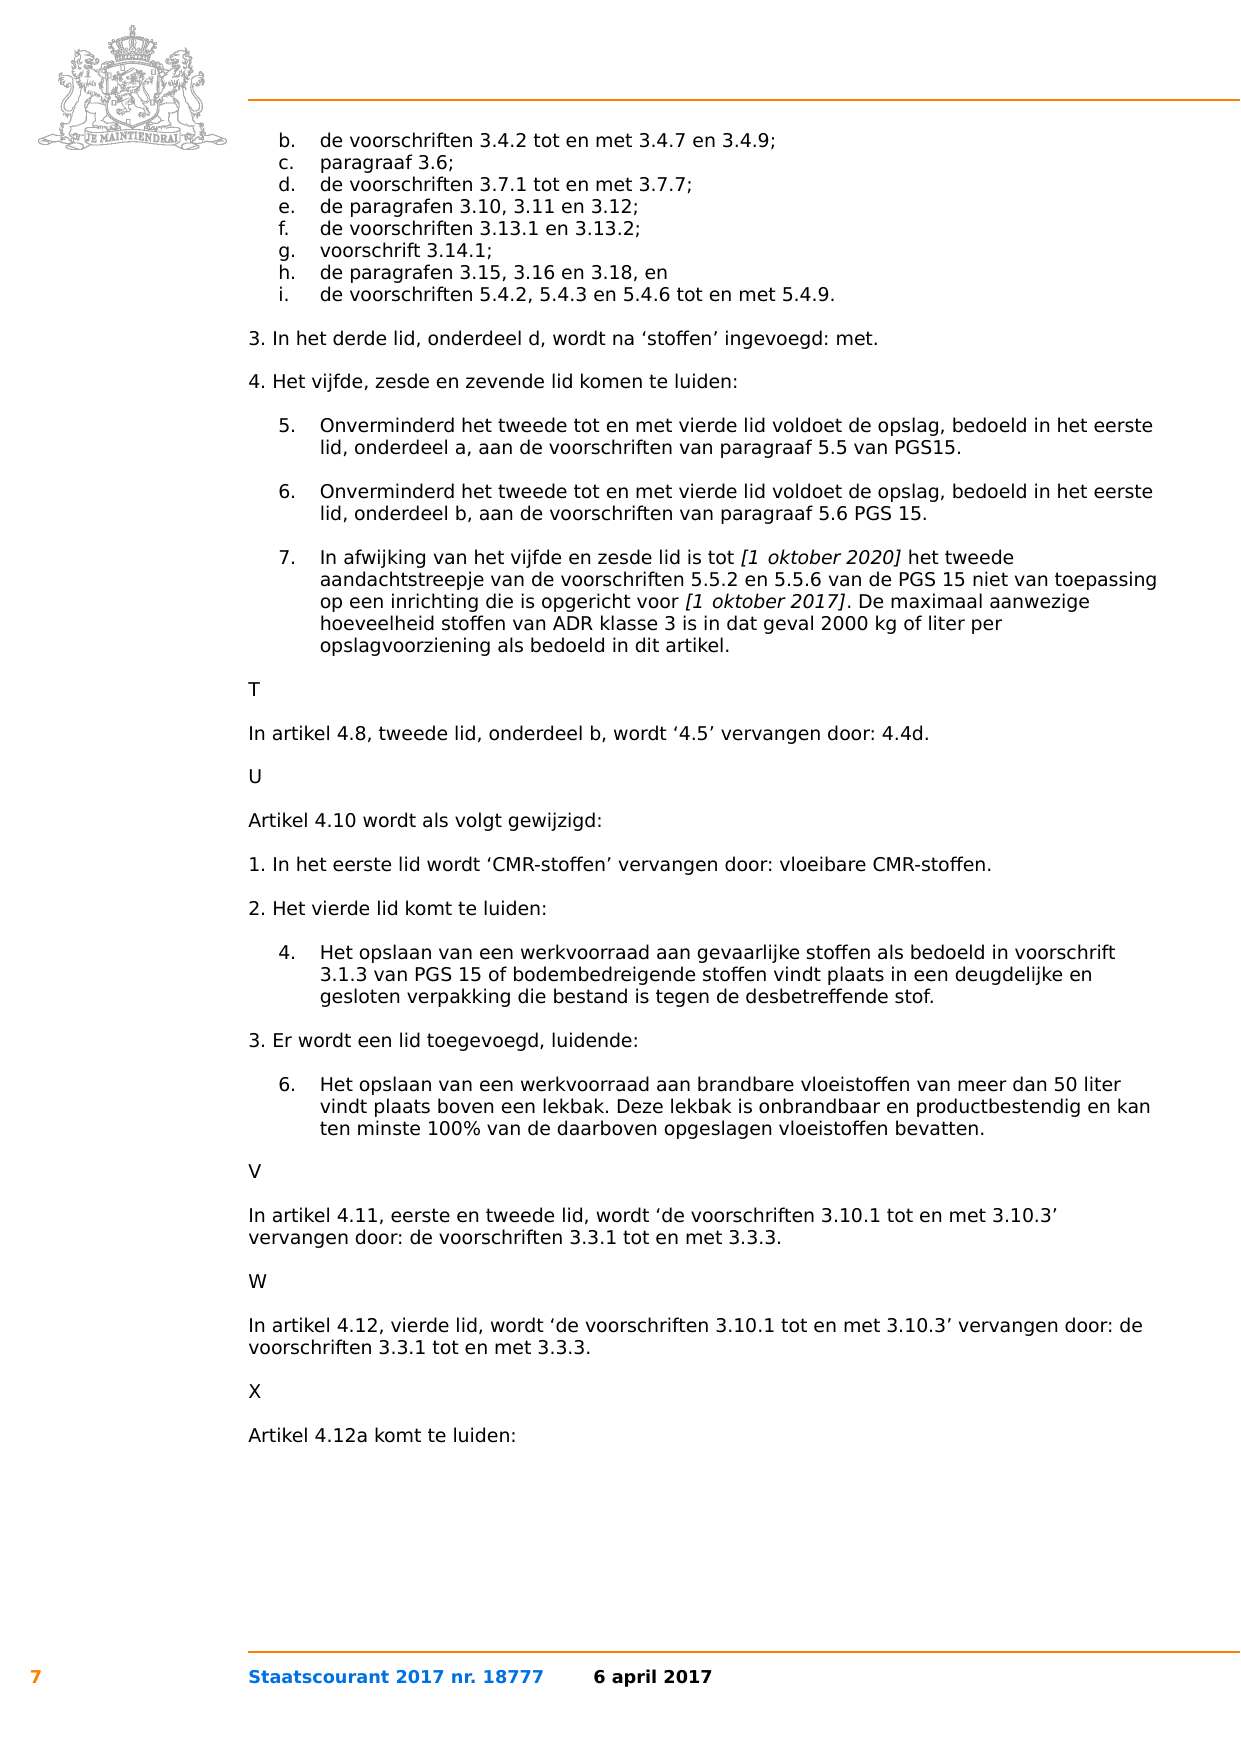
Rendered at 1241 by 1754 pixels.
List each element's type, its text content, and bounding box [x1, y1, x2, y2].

text 4. Het vijfde, zesde en zevende lid komen te luiden: [248, 371, 1163, 393]
text 6. Onverminderd het tweede tot en met vierde lid voldoet de opslag, bedoeld in het eerste lid, onderdeel b, aan de voorschriften van paragraaf 5.6 PGS 15. [278, 481, 1163, 525]
text 2. Het vierde lid komt te luiden: [248, 898, 1163, 920]
text V [248, 1161, 1163, 1183]
text 7. In afwijking van het vijfde en zesde lid is tot [1 oktober 2020] het tweede aandachtstreepje van de voorschriften 5.5.2 en 5.5.6 van de PGS 15 niet van toepassing op een inrichting die is opgericht voor [1 oktober 2017]. De maximaal aanwezige hoeveelheid stoffen van ADR klasse 3 is in dat geval 2000 kg of liter per opslagvoorziening als bedoeld in dit artikel. [278, 547, 1163, 657]
text h. de paragrafen 3.15, 3.16 en 3.18, en [278, 262, 1163, 284]
text 6. Het opslaan van een werkvoorraad aan brandbare vloeistoffen van meer dan 50 liter vindt plaats boven een lekbak. Deze lekbak is onbrandbaar en productbestendig en kan ten minste 100% van de daarboven opgeslagen vloeistoffen bevatten. [278, 1073, 1163, 1139]
text X [248, 1381, 1163, 1403]
text In artikel 4.11, eerste en tweede lid, wordt ‘de voorschriften 3.10.1 tot en met 3.10.3’ vervangen door: de voorschriften 3.3.1 tot en met 3.3.3. [248, 1205, 1163, 1249]
text f. de voorschriften 3.13.1 en 3.13.2; [278, 218, 1163, 240]
text g. voorschrift 3.14.1; [278, 240, 1163, 262]
text W [248, 1271, 1163, 1293]
text i. de voorschriften 5.4.2, 5.4.3 en 5.4.6 tot en met 5.4.9. [278, 284, 1163, 306]
text Artikel 4.12a komt te luiden: [248, 1424, 1163, 1447]
text 4. Het opslaan van een werkvoorraad aan gevaarlijke stoffen als bedoeld in voorschrift 3.1.3 van PGS 15 of bodembedreigende stoffen vindt plaats in een deugdelijke en gesloten verpakking die bestand is tegen de desbetreffende stof. [278, 942, 1163, 1008]
text 5. Onverminderd het tweede tot en met vierde lid voldoet de opslag, bedoeld in het eerste lid, onderdeel a, aan de voorschriften van paragraaf 5.5 van PGS15. [278, 415, 1163, 459]
text T [248, 679, 1163, 701]
text d. de voorschriften 3.7.1 tot en met 3.7.7; [278, 174, 1163, 196]
text In artikel 4.8, tweede lid, onderdeel b, wordt ‘4.5’ vervangen door: 4.4d. [248, 723, 1163, 744]
text b. de voorschriften 3.4.2 tot en met 3.4.7 en 3.4.9; [278, 130, 1163, 152]
picture [38, 25, 227, 150]
text 1. In het eerste lid wordt ‘CMR-stoffen’ vervangen door: vloeibare CMR-stoffen. [248, 854, 1163, 876]
text c. paragraaf 3.6; [278, 152, 1163, 174]
text 3. Er wordt een lid toegevoegd, luidende: [248, 1030, 1163, 1052]
text U [248, 766, 1163, 788]
text Artikel 4.10 wordt als volgt gewijzigd: [248, 810, 1163, 832]
text In artikel 4.12, vierde lid, wordt ‘de voorschriften 3.10.1 tot en met 3.10.3’ vervangen door: de voorschriften 3.3.1 tot en met 3.3.3. [248, 1315, 1163, 1359]
text e. de paragrafen 3.10, 3.11 en 3.12; [278, 196, 1163, 218]
text 3. In het derde lid, onderdeel d, wordt na ‘stoffen’ ingevoegd: met. [248, 328, 1163, 349]
